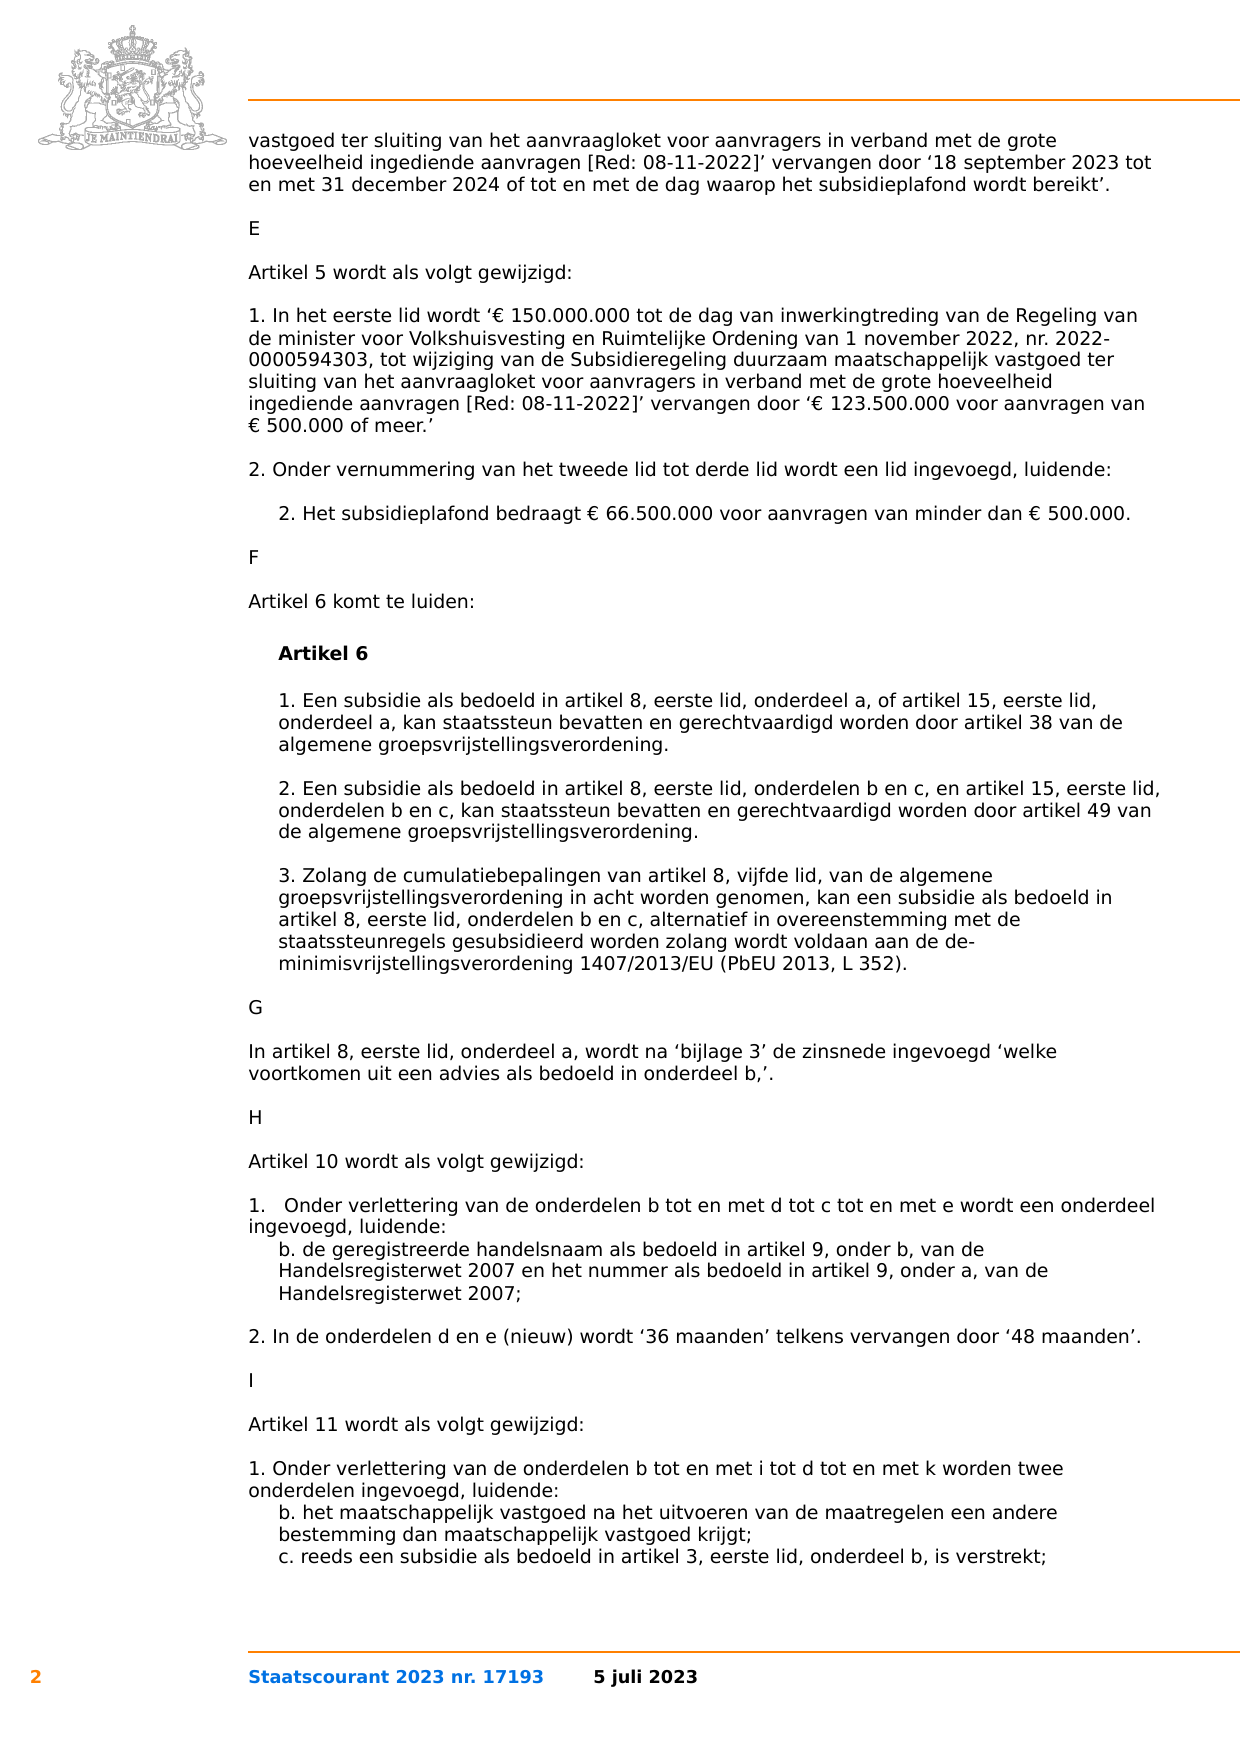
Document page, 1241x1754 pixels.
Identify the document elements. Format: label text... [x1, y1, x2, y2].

text 2. In de onderdelen d en e (nieuw) wordt ‘36 maanden’ telkens vervangen door ‘48 maanden’. [248, 1326, 1163, 1348]
text b. de geregistreerde handelsnaam als bedoeld in artikel 9, onder b, van de Handelsregisterwet 2007 en het nummer als bedoeld in artikel 9, onder a, van de Handelsregisterwet 2007; [278, 1238, 1163, 1304]
text I [248, 1370, 1163, 1392]
text vastgoed ter sluiting van het aanvraagloket voor aanvragers in verband met de grote hoeveelheid ingediende aanvragen [Red: 08-11-2022]’ vervangen door ‘18 september 2023 tot en met 31 december 2024 of tot en met de dag waarop het subsidieplafond wordt bereikt’. [248, 130, 1163, 196]
picture [38, 25, 227, 150]
text 3. Zolang de cumulatiebepalingen van artikel 8, vijfde lid, van de algemene groepsvrijstellingsverordening in acht worden genomen, kan een subsidie als bedoeld in artikel 8, eerste lid, onderdelen b en c, alternatief in overeenstemming met de staatssteunregels gesubsidieerd worden zolang wordt voldaan aan de de-minimisvrijstellingsverordening 1407/2013/EU (PbEU 2013, L 352). [278, 865, 1163, 975]
text H [248, 1107, 1163, 1129]
text 2. Een subsidie als bedoeld in artikel 8, eerste lid, onderdelen b en c, en artikel 15, eerste lid, onderdelen b en c, kan staatssteun bevatten en gerechtvaardigd worden door artikel 49 van de algemene groepsvrijstellingsverordening. [278, 777, 1163, 843]
text Artikel 6 komt te luiden: [248, 591, 1163, 613]
text Artikel 5 wordt als volgt gewijzigd: [248, 262, 1163, 283]
text 1. Onder verlettering van de onderdelen b tot en met d tot c tot en met e wordt een onderdeel ingevoegd, luidende: [248, 1194, 1163, 1238]
text b. het maatschappelijk vastgoed na het uitvoeren van de maatregelen een andere bestemming dan maatschappelijk vastgoed krijgt; [278, 1502, 1163, 1546]
text F [248, 547, 1163, 569]
text 1. In het eerste lid wordt ‘€ 150.000.000 tot de dag van inwerkingtreding van de Regeling van de minister voor Volkshuisvesting en Ruimtelijke Ordening van 1 november 2022, nr. 2022-0000594303, tot wijziging van de Subsidieregeling duurzaam maatschappelijk vastgoed ter sluiting van het aanvraagloket voor aanvragers in verband met de grote hoeveelheid ingediende aanvragen [Red: 08-11-2022]’ vervangen door ‘€ 123.500.000 voor aanvragen van € 500.000 of meer.’ [248, 305, 1163, 437]
text 1. Onder verlettering van de onderdelen b tot en met i tot d tot en met k worden twee onderdelen ingevoegd, luidende: [248, 1458, 1163, 1502]
text Artikel 11 wordt als volgt gewijzigd: [248, 1414, 1163, 1436]
text c. reeds een subsidie als bedoeld in artikel 3, eerste lid, onderdeel b, is verstrekt; [278, 1546, 1163, 1568]
text 2. Onder vernummering van het tweede lid tot derde lid wordt een lid ingevoegd, luidende: [248, 459, 1163, 481]
text E [248, 218, 1163, 240]
text 2. Het subsidieplafond bedraagt € 66.500.000 voor aanvragen van minder dan € 500.000. [278, 503, 1163, 525]
text 1. Een subsidie als bedoeld in artikel 8, eerste lid, onderdeel a, of artikel 15, eerste lid, onderdeel a, kan staatssteun bevatten en gerechtvaardigd worden door artikel 38 van de algemene groepsvrijstellingsverordening. [278, 690, 1163, 756]
text G [248, 997, 1163, 1019]
subtitle Artikel 6 [278, 643, 1163, 665]
text Artikel 10 wordt als volgt gewijzigd: [248, 1151, 1163, 1173]
text In artikel 8, eerste lid, onderdeel a, wordt na ‘bijlage 3’ de zinsnede ingevoegd ‘welke voortkomen uit een advies als bedoeld in onderdeel b,’. [248, 1041, 1163, 1085]
